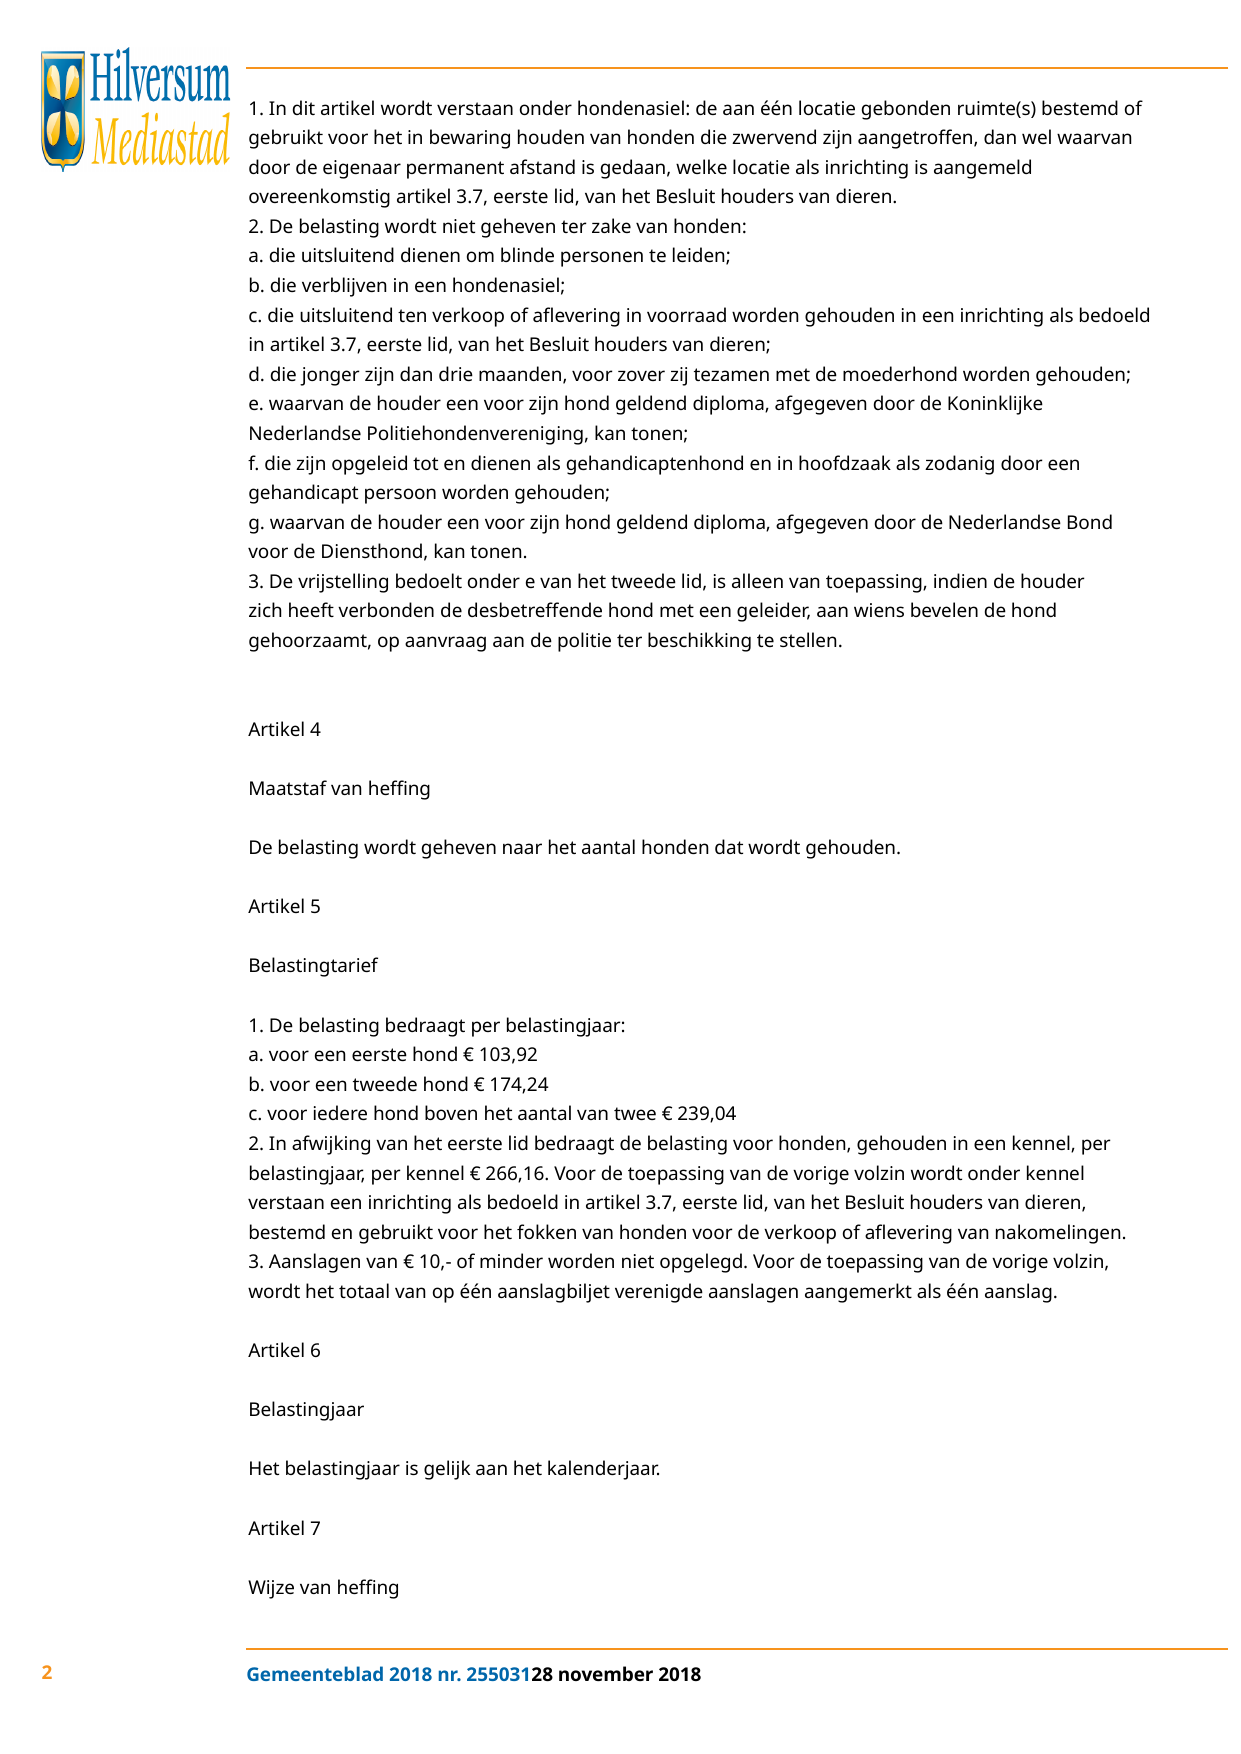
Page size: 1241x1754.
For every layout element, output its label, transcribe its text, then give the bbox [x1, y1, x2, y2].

text 3. De vrijstelling bedoelt onder e van het tweede lid, is alleen van toepassing, indien de houder [248, 568, 1152, 594]
text Belastingjaar [248, 1396, 1152, 1422]
text 2. De belasting wordt niet geheven ter zake van honden: [248, 213, 1152, 239]
text a. voor een eerste hond € 103,92 [248, 1041, 1152, 1067]
text zich heeft verbonden de desbetreffende hond met een geleider, aan wiens bevelen de hond gehoorzaamt, op aanvraag aan de politie ter beschikking te stellen. [248, 598, 1152, 653]
text Het belastingjaar is gelijk aan het kalenderjaar. [248, 1456, 1152, 1481]
text Artikel 6 [248, 1337, 1152, 1363]
picture [41, 47, 231, 172]
text Artikel 4 [248, 716, 1152, 742]
text 1. De belasting bedraagt per belastingjaar: [248, 1012, 1152, 1038]
text e. waarvan de houder een voor zijn hond geldend diploma, afgegeven door de Koninklijke Nederlandse Politiehondenvereniging, kan tonen; [248, 391, 1152, 446]
text b. voor een tweede hond € 174,24 [248, 1071, 1152, 1097]
text 1. In dit artikel wordt verstaan onder hondenasiel: de aan één locatie gebonden ruimte(s) bestemd of gebruikt voor het in bewaring houden van honden die zwervend zijn aangetroffen, dan wel waarvan door de eigenaar permanent afstand is gedaan, welke locatie als inrichting is aangemeld overeenkomstig artikel 3.7, eerste lid, van het Besluit houders van dieren. [248, 95, 1152, 209]
text Maatstaf van heffing [248, 775, 1152, 801]
text Wijze van heffing [248, 1574, 1152, 1600]
text b. die verblijven in een hondenasiel; [248, 272, 1152, 298]
text Artikel 7 [248, 1515, 1152, 1541]
text d. die jonger zijn dan drie maanden, voor zover zij tezamen met de moederhond worden gehouden; [248, 361, 1152, 387]
text f. die zijn opgeleid tot en dienen als gehandicaptenhond en in hoofdzaak als zodanig door een gehandicapt persoon worden gehouden; [248, 450, 1152, 505]
text De belasting wordt geheven naar het aantal honden dat wordt gehouden. [248, 834, 1152, 860]
text c. die uitsluitend ten verkoop of aflevering in voorraad worden gehouden in een inrichting als bedoeld in artikel 3.7, eerste lid, van het Besluit houders van dieren; [248, 302, 1152, 357]
text 2. In afwijking van het eerste lid bedraagt de belasting voor honden, gehouden in een kennel, per belastingjaar, per kennel € 266,16. Voor de toepassing van de vorige volzin wordt onder kennel verstaan een inrichting als bedoeld in artikel 3.7, eerste lid, van het Besluit houders van dieren, bestemd en gebruikt voor het fokken van honden voor de verkoop of aflevering van nakomelingen. [248, 1130, 1152, 1245]
text Artikel 5 [248, 893, 1152, 919]
text Belastingtarief [248, 953, 1152, 978]
text g. waarvan de houder een voor zijn hond geldend diploma, afgegeven door de Nederlandse Bond voor de Diensthond, kan tonen. [248, 509, 1152, 564]
text a. die uitsluitend dienen om blinde personen te leiden; [248, 243, 1152, 268]
text 3. Aanslagen van € 10,- of minder worden niet opgelegd. Voor de toepassing van de vorige volzin, wordt het totaal van op één aanslagbiljet verenigde aanslagen aangemerkt als één aanslag. [248, 1248, 1152, 1304]
text c. voor iedere hond boven het aantal van twee € 239,04 [248, 1101, 1152, 1126]
